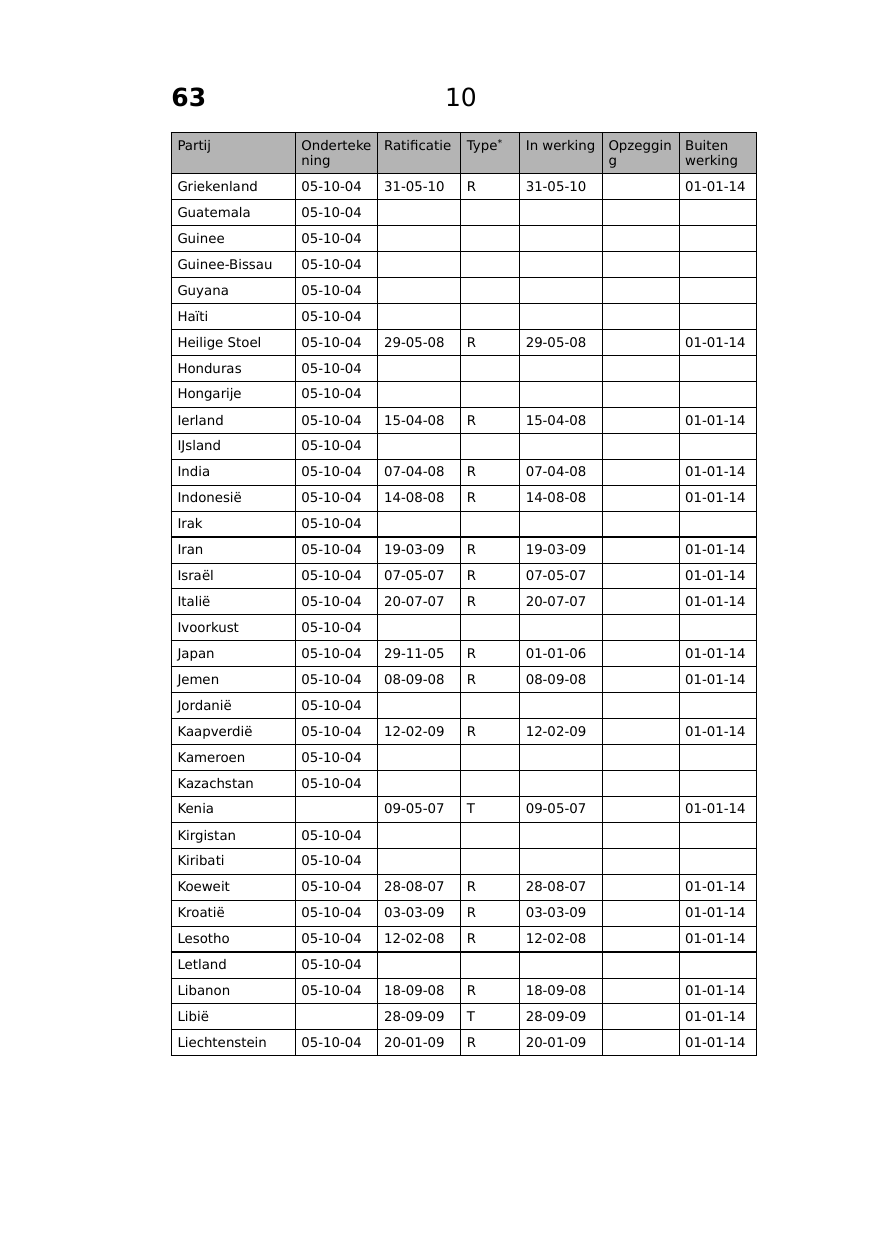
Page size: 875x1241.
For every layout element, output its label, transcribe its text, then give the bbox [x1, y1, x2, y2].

table_cell Jordanië [172, 693, 295, 718]
table_cell India [172, 460, 295, 484]
table_cell [680, 382, 756, 407]
table_cell [520, 849, 602, 874]
table_cell [461, 823, 519, 848]
table_cell 05-10-04 [296, 615, 377, 640]
table_cell [378, 304, 460, 329]
table_cell Kroatië [172, 901, 295, 926]
table_cell [603, 1030, 679, 1055]
table_cell [680, 953, 756, 977]
table_cell 20-07-07 [520, 589, 602, 614]
table_cell [378, 252, 460, 277]
table_cell Honduras [172, 356, 295, 381]
table_cell 01-01-14 [680, 901, 756, 926]
table_cell 09-05-07 [378, 797, 460, 822]
table_cell [603, 745, 679, 770]
table_cell [520, 693, 602, 718]
table_cell [603, 460, 679, 484]
table_cell 19-03-09 [378, 538, 460, 562]
table_cell Hongarije [172, 382, 295, 407]
table_cell [680, 356, 756, 381]
table_cell [378, 693, 460, 718]
table_cell [603, 979, 679, 1003]
table_cell 14-08-08 [378, 486, 460, 511]
table_cell 05-10-04 [296, 719, 377, 744]
table_cell 05-10-04 [296, 693, 377, 718]
table_cell [680, 304, 756, 329]
table_cell 03-03-09 [520, 901, 602, 926]
table_cell 01-01-14 [680, 667, 756, 692]
table_cell Indonesië [172, 486, 295, 511]
table_cell [680, 200, 756, 225]
table_cell 05-10-04 [296, 1030, 377, 1055]
table_cell [680, 823, 756, 848]
table_cell 05-10-04 [296, 434, 377, 459]
table_cell 05-10-04 [296, 875, 377, 899]
table_cell 01-01-14 [680, 330, 756, 355]
table_cell Kazachstan [172, 771, 295, 796]
table_cell [461, 745, 519, 770]
table_cell [520, 512, 602, 536]
table_cell 05-10-04 [296, 382, 377, 407]
table_cell [603, 486, 679, 511]
table_cell R [461, 589, 519, 614]
table_cell Kameroen [172, 745, 295, 770]
table_cell 05-10-04 [296, 356, 377, 381]
table_cell 01-01-14 [680, 1004, 756, 1029]
table_cell [520, 226, 602, 251]
table_cell [603, 278, 679, 303]
table_cell [603, 200, 679, 225]
table_cell Kirgistan [172, 823, 295, 848]
table_cell 12-02-09 [520, 719, 602, 744]
table_cell 20-01-09 [520, 1030, 602, 1055]
table_cell 05-10-04 [296, 771, 377, 796]
table_cell [378, 512, 460, 536]
table_cell 12-02-09 [378, 719, 460, 744]
table_cell [520, 304, 602, 329]
table_cell [680, 278, 756, 303]
table_cell 01-01-14 [680, 564, 756, 588]
table_cell 31-05-10 [378, 174, 460, 199]
table_cell 19-03-09 [520, 538, 602, 562]
table_cell [461, 434, 519, 459]
table_cell [378, 823, 460, 848]
table_cell 05-10-04 [296, 512, 377, 536]
table_cell 03-03-09 [378, 901, 460, 926]
table_cell R [461, 901, 519, 926]
table_cell [461, 512, 519, 536]
table_cell 05-10-04 [296, 252, 377, 277]
table_cell Guatemala [172, 200, 295, 225]
table_cell 28-08-07 [378, 875, 460, 899]
table_header In werking [520, 133, 602, 173]
table_cell 28-09-09 [378, 1004, 460, 1029]
table_cell 01-01-14 [680, 538, 756, 562]
table_cell [378, 615, 460, 640]
table_cell [680, 512, 756, 536]
table_cell [520, 745, 602, 770]
table_cell 20-07-07 [378, 589, 460, 614]
table_cell 18-09-08 [520, 979, 602, 1003]
table_cell [461, 278, 519, 303]
table_cell 01-01-14 [680, 1030, 756, 1055]
table_cell R [461, 1030, 519, 1055]
table_cell 01-01-14 [680, 460, 756, 484]
table_cell 05-10-04 [296, 641, 377, 666]
table_cell R [461, 174, 519, 199]
table_cell [603, 304, 679, 329]
table_cell 01-01-14 [680, 979, 756, 1003]
table_cell T [461, 1004, 519, 1029]
table_cell 29-11-05 [378, 641, 460, 666]
table_cell Irak [172, 512, 295, 536]
table_cell [520, 356, 602, 381]
table_cell 05-10-04 [296, 979, 377, 1003]
table_cell R [461, 564, 519, 588]
table_cell [603, 615, 679, 640]
table_cell Kiribati [172, 849, 295, 874]
table_cell [603, 667, 679, 692]
table_header Ondertekening [296, 133, 377, 173]
table_cell [378, 953, 460, 977]
table_cell 05-10-04 [296, 667, 377, 692]
table_cell Haïti [172, 304, 295, 329]
table_cell 14-08-08 [520, 486, 602, 511]
table_cell 05-10-04 [296, 564, 377, 588]
table_cell [520, 434, 602, 459]
table_header Buiten werking [680, 133, 756, 173]
table_cell Libië [172, 1004, 295, 1029]
table_cell Iran [172, 538, 295, 562]
table_cell Letland [172, 953, 295, 977]
table_cell 18-09-08 [378, 979, 460, 1003]
table_cell [461, 356, 519, 381]
table_cell Japan [172, 641, 295, 666]
table_cell [378, 356, 460, 381]
table_cell [603, 927, 679, 951]
table_cell [520, 200, 602, 225]
table_cell [520, 823, 602, 848]
table_cell [603, 849, 679, 874]
table_cell [603, 823, 679, 848]
table_cell R [461, 408, 519, 433]
table_cell [603, 589, 679, 614]
table_cell [520, 615, 602, 640]
table_cell 12-02-08 [378, 927, 460, 951]
table_cell [603, 252, 679, 277]
table_cell Kaapverdië [172, 719, 295, 744]
table_cell [603, 512, 679, 536]
table_cell [461, 953, 519, 977]
table_cell 05-10-04 [296, 278, 377, 303]
table_cell 01-01-14 [680, 408, 756, 433]
table_cell [603, 408, 679, 433]
table_cell T [461, 797, 519, 822]
table_cell 15-04-08 [520, 408, 602, 433]
table_cell [603, 538, 679, 562]
table_cell 01-01-14 [680, 589, 756, 614]
table_cell 01-01-14 [680, 927, 756, 951]
table_cell R [461, 460, 519, 484]
table_cell 08-09-08 [520, 667, 602, 692]
table_cell 05-10-04 [296, 589, 377, 614]
table_cell [461, 615, 519, 640]
table_cell 05-10-04 [296, 486, 377, 511]
table_cell 05-10-04 [296, 849, 377, 874]
table_cell [461, 226, 519, 251]
table_cell 07-05-07 [378, 564, 460, 588]
table_cell [680, 615, 756, 640]
table_cell 05-10-04 [296, 200, 377, 225]
table_cell [378, 849, 460, 874]
table_cell [520, 953, 602, 977]
table_cell R [461, 538, 519, 562]
table_cell [520, 771, 602, 796]
table_cell 01-01-14 [680, 797, 756, 822]
table_cell 31-05-10 [520, 174, 602, 199]
table_cell [603, 719, 679, 744]
table_cell 05-10-04 [296, 745, 377, 770]
table_cell 01-01-14 [680, 875, 756, 899]
table_cell Libanon [172, 979, 295, 1003]
table_cell [603, 875, 679, 899]
table_cell 05-10-04 [296, 953, 377, 977]
table_cell [680, 252, 756, 277]
table_cell R [461, 667, 519, 692]
table_cell Lesotho [172, 927, 295, 951]
table_cell [378, 771, 460, 796]
table_cell [603, 1004, 679, 1029]
table_cell [461, 382, 519, 407]
table_cell 05-10-04 [296, 408, 377, 433]
table_cell Ierland [172, 408, 295, 433]
table_cell Guyana [172, 278, 295, 303]
table_cell [461, 304, 519, 329]
table_cell [680, 849, 756, 874]
table_cell 28-08-07 [520, 875, 602, 899]
table_cell [378, 745, 460, 770]
table_cell Heilige Stoel [172, 330, 295, 355]
table_cell [520, 252, 602, 277]
table_cell [603, 434, 679, 459]
table_cell [461, 849, 519, 874]
table_cell Guinee-Bissau [172, 252, 295, 277]
table_cell [603, 382, 679, 407]
table_cell R [461, 979, 519, 1003]
table_cell [603, 693, 679, 718]
table_cell [461, 771, 519, 796]
table_cell [378, 278, 460, 303]
table_cell [603, 797, 679, 822]
table_header Ratificatie [378, 133, 460, 173]
table_cell [680, 226, 756, 251]
table_cell [296, 797, 377, 822]
table_cell [378, 434, 460, 459]
table_cell 05-10-04 [296, 901, 377, 926]
table_cell [461, 693, 519, 718]
table_cell Kenia [172, 797, 295, 822]
table_cell IJsland [172, 434, 295, 459]
table_cell 28-09-09 [520, 1004, 602, 1029]
table_cell R [461, 719, 519, 744]
table_cell [603, 771, 679, 796]
table_cell [378, 226, 460, 251]
table_cell R [461, 486, 519, 511]
table_cell Liechtenstein [172, 1030, 295, 1055]
table_cell 05-10-04 [296, 304, 377, 329]
table_cell [296, 1004, 377, 1029]
table_cell 05-10-04 [296, 330, 377, 355]
table_cell [603, 174, 679, 199]
table_cell 09-05-07 [520, 797, 602, 822]
table_cell 01-01-14 [680, 641, 756, 666]
table_cell 07-04-08 [520, 460, 602, 484]
table_cell 01-01-06 [520, 641, 602, 666]
table_cell [680, 693, 756, 718]
table_cell 01-01-14 [680, 174, 756, 199]
table_cell 29-05-08 [520, 330, 602, 355]
table_cell [520, 382, 602, 407]
table_cell [603, 564, 679, 588]
table_cell 07-04-08 [378, 460, 460, 484]
table_cell R [461, 330, 519, 355]
table_cell Israël [172, 564, 295, 588]
table_header Partij [172, 133, 295, 173]
table_cell [603, 953, 679, 977]
table_header Opzegging [603, 133, 679, 173]
table_cell [680, 745, 756, 770]
table_cell R [461, 875, 519, 899]
table_cell [520, 278, 602, 303]
table_cell Ivoorkust [172, 615, 295, 640]
table_cell [461, 252, 519, 277]
table_cell Griekenland [172, 174, 295, 199]
table_cell 01-01-14 [680, 486, 756, 511]
table_cell 05-10-04 [296, 927, 377, 951]
table_cell [603, 641, 679, 666]
table_cell [680, 434, 756, 459]
table_cell [603, 901, 679, 926]
table_cell Koeweit [172, 875, 295, 899]
table_cell 05-10-04 [296, 226, 377, 251]
table_cell [378, 200, 460, 225]
table_cell 01-01-14 [680, 719, 756, 744]
table_cell R [461, 927, 519, 951]
table_cell [603, 330, 679, 355]
table_cell Jemen [172, 667, 295, 692]
table_cell [461, 200, 519, 225]
table_cell 15-04-08 [378, 408, 460, 433]
table_cell Italië [172, 589, 295, 614]
table_cell Guinee [172, 226, 295, 251]
table_cell 12-02-08 [520, 927, 602, 951]
table_cell 07-05-07 [520, 564, 602, 588]
table_cell [603, 226, 679, 251]
table_cell 29-05-08 [378, 330, 460, 355]
table_cell 05-10-04 [296, 538, 377, 562]
table_cell [680, 771, 756, 796]
table_cell [603, 356, 679, 381]
table_cell 20-01-09 [378, 1030, 460, 1055]
table_cell 05-10-04 [296, 823, 377, 848]
table_cell 08-09-08 [378, 667, 460, 692]
table_cell 05-10-04 [296, 460, 377, 484]
table_cell R [461, 641, 519, 666]
table_cell [378, 382, 460, 407]
table_cell 05-10-04 [296, 174, 377, 199]
table_header Type* [461, 133, 519, 173]
